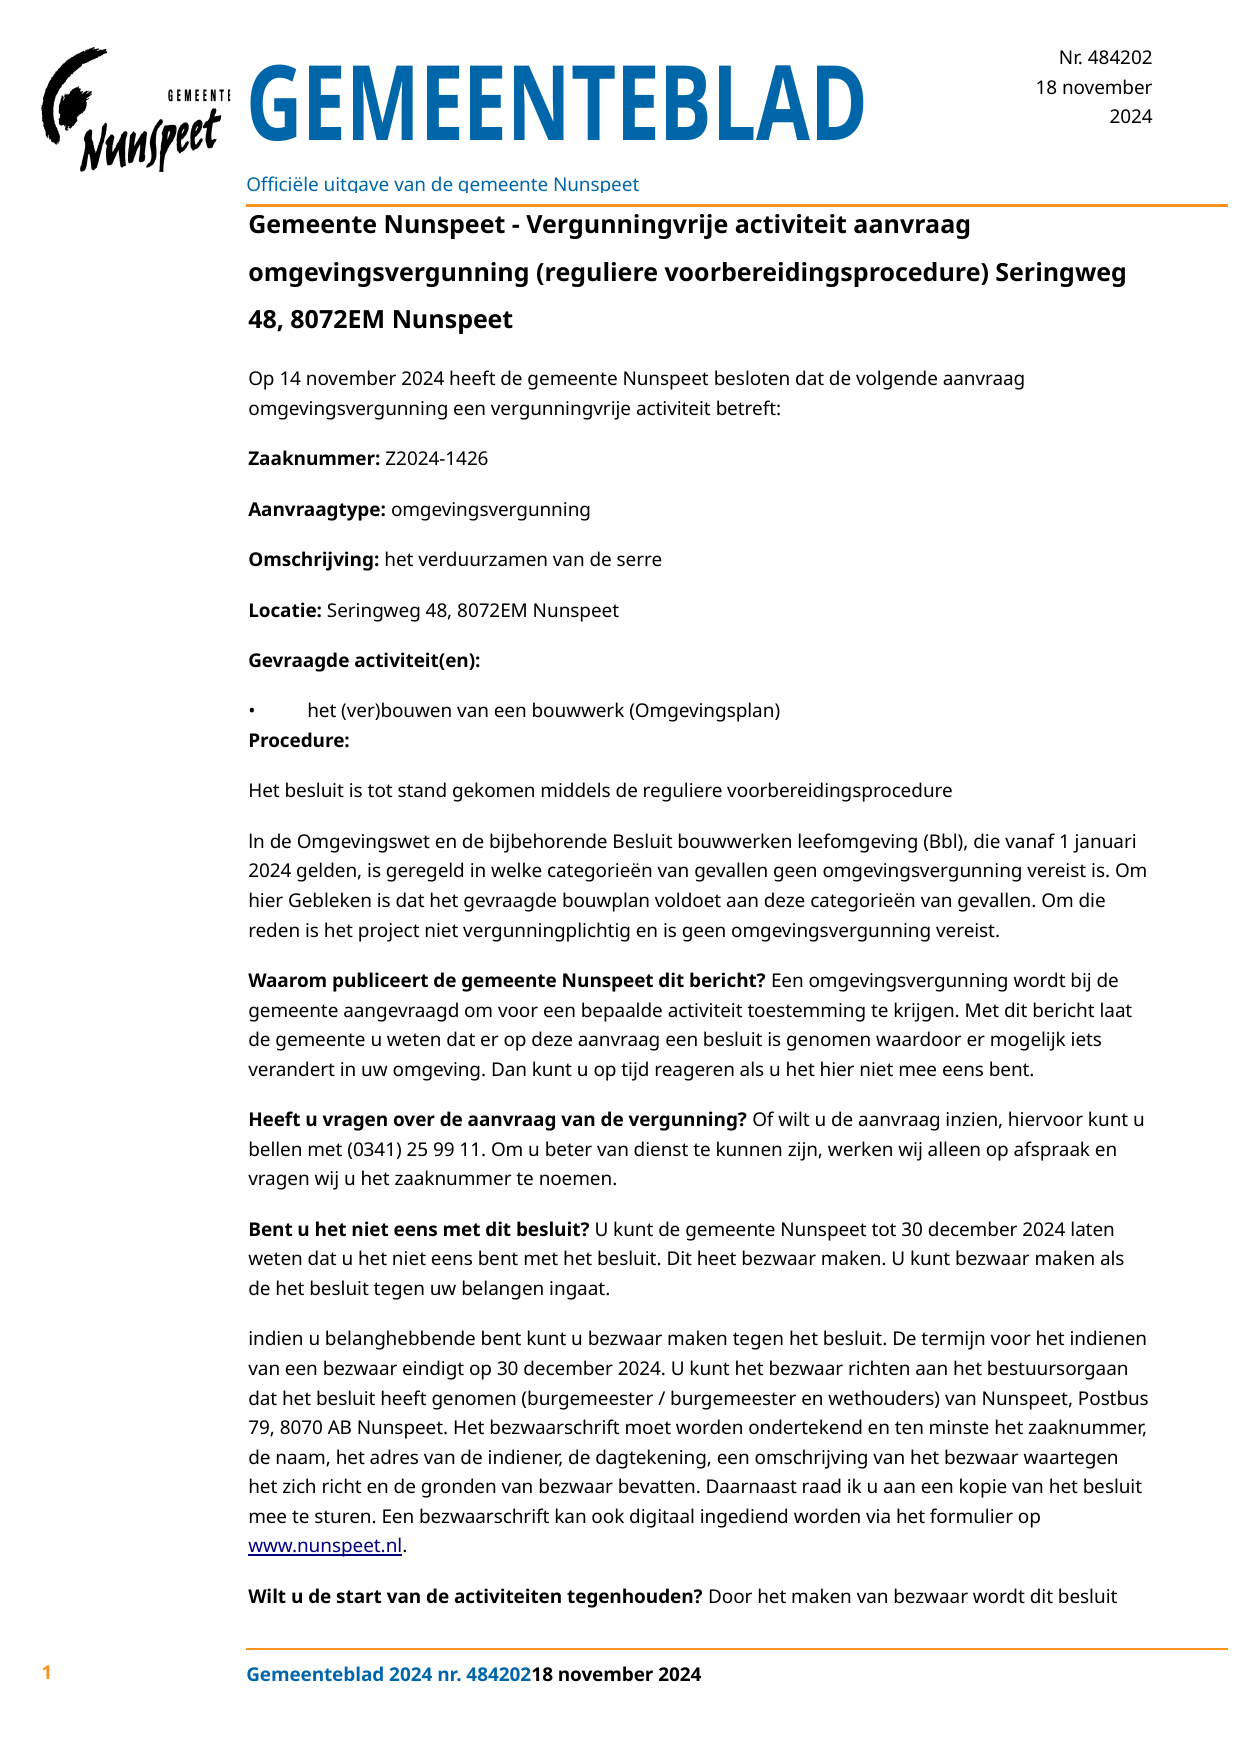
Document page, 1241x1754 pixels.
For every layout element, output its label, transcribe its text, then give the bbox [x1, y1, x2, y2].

text indien u belanghebbende bent kunt u bezwaar maken tegen het besluit. De termijn voor het indienen van een bezwaar eindigt op 30 december 2024. U kunt het bezwaar richten aan het bestuursorgaan dat het besluit heeft genomen (burgemeester / burgemeester en wethouders) van Nunspeet, Postbus 79, 8070 AB Nunspeet. Het bezwaarschrift moet worden ondertekend en ten minste het zaaknummer, de naam, het adres van de indiener, de dagtekening, een omschrijving van het bezwaar waartegen het zich richt en de gronden van bezwaar bevatten. Daarnaast raad ik u aan een kopie van het besluit mee te sturen. Een bezwaarschrift kan ook digitaal ingediend worden via het formulier op www.nunspeet.nl. [248, 1326, 1152, 1558]
text Op 14 november 2024 heeft de gemeente Nunspeet besloten dat de volgende aanvraag omgevingsvergunning een vergunningvrije activiteit betreft: [248, 366, 1152, 421]
text Zaaknummer: Z2024-1426 [248, 446, 1152, 471]
text Gevraagde activiteit(en): [248, 647, 1152, 673]
text Bent u het niet eens met dit besluit? U kunt de gemeente Nunspeet tot 30 december 2024 laten weten dat u het niet eens bent met het besluit. Dit heet bezwaar maken. U kunt bezwaar maken als de het besluit tegen uw belangen ingaat. [248, 1216, 1152, 1301]
list het (ver)bouwen van een bouwwerk (Omgevingsplan) [248, 698, 1152, 723]
text Heeft u vragen over de aanvraag van de vergunning? Of wilt u de aanvraag inzien, hiervoor kunt u bellen met (0341) 25 99 11. Om u beter van dienst te kunnen zijn, werken wij alleen op afspraak en vragen wij u het zaaknummer te noemen. [248, 1106, 1152, 1191]
text Waarom publiceert de gemeente Nunspeet dit bericht? Een omgevingsvergunning wordt bij de gemeente aangevraagd om voor een bepaalde activiteit toestemming te krijgen. Met dit bericht laat de gemeente u weten dat er op deze aanvraag een besluit is genomen waardoor er mogelijk iets verandert in uw omgeving. Dan kunt u op tijd reageren als u het hier niet mee eens bent. [248, 967, 1152, 1082]
text Het besluit is tot stand gekomen middels de reguliere voorbereidingsprocedure [248, 778, 1152, 803]
text Locatie: Seringweg 48, 8072EM Nunspeet [248, 597, 1152, 622]
picture [41, 47, 231, 172]
text Procedure: [248, 727, 1152, 753]
text Gemeente Nunspeet - Vergunningvrije activiteit aanvraag omgevingsvergunning (reguliere voorbereidingsprocedure) Seringweg 48, 8072EM Nunspeet [248, 207, 1152, 336]
text Wilt u de start van de activiteiten tegenhouden? Door het maken van bezwaar wordt dit besluit [248, 1583, 1152, 1609]
text ln de Omgevingswet en de bijbehorende Besluit bouwwerken leefomgeving (Bbl), die vanaf 1 januari 2024 gelden, is geregeld in welke categorieën van gevallen geen omgevingsvergunning vereist is. Om hier Gebleken is dat het gevraagde bouwplan voldoet aan deze categorieën van gevallen. Om die reden is het project niet vergunningplichtig en is geen omgevingsvergunning vereist. [248, 828, 1152, 942]
text Omschrijving: het verduurzamen van de serre [248, 546, 1152, 572]
text Aanvraagtype: omgevingsvergunning [248, 496, 1152, 522]
